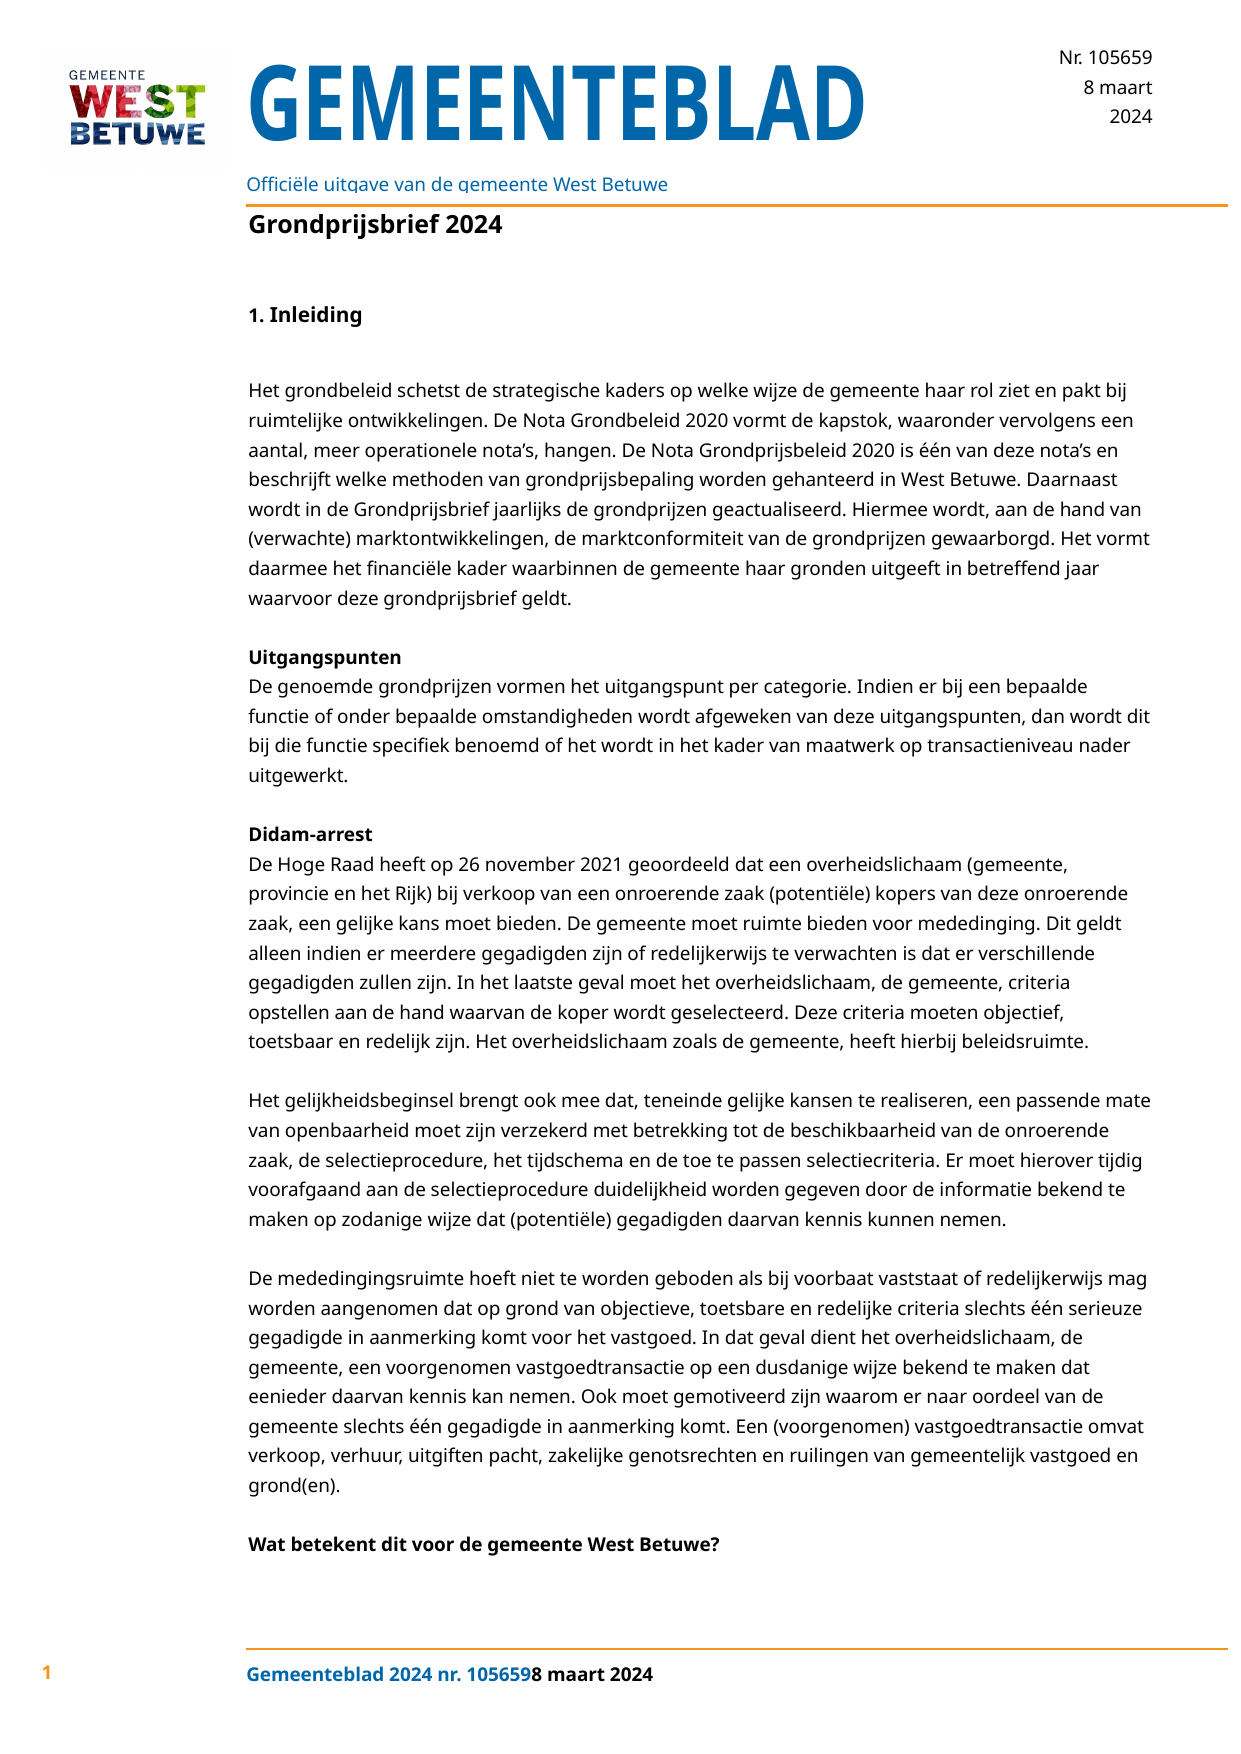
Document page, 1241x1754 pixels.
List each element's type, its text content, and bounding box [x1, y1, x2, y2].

text De Hoge Raad heeft op 26 november 2021 geoordeeld dat een overheidslichaam (gemeente, provincie en het Rijk) bij verkoop van een onroerende zaak (potentiële) kopers van deze onroerende zaak, een gelijke kans moet bieden. De gemeente moet ruimte bieden voor mededinging. Dit geldt alleen indien er meerdere gegadigden zijn of redelijkerwijs te verwachten is dat er verschillende gegadigden zullen zijn. In het laatste geval moet het overheidslichaam, de gemeente, criteria opstellen aan de hand waarvan de koper wordt geselecteerd. Deze criteria moeten objectief, toetsbaar en redelijk zijn. Het overheidslichaam zoals de gemeente, heeft hierbij beleidsruimte. [248, 851, 1152, 1054]
text Wat betekent dit voor de gemeente West Betuwe? [248, 1531, 1152, 1557]
text Grondprijsbrief 2024 [248, 207, 1152, 241]
text Het gelijkheidsbeginsel brengt ook mee dat, teneinde gelijke kansen te realiseren, een passende mate van openbaarheid moet zijn verzekerd met betrekking tot de beschikbaarheid van de onroerende zaak, de selectieprocedure, het tijdschema en de toe te passen selectiecriteria. Er moet hierover tijdig voorafgaand aan de selectieprocedure duidelijkheid worden gegeven door de informatie bekend te maken op zodanige wijze dat (potentiële) gegadigden daarvan kennis kunnen nemen. [248, 1088, 1152, 1232]
text De mededingingsruimte hoeft niet te worden geboden als bij voorbaat vaststaat of redelijkerwijs mag worden aangenomen dat op grond van objectieve, toetsbare en redelijke criteria slechts één serieuze gegadigde in aanmerking komt voor het vastgoed. In dat geval dient het overheidslichaam, de gemeente, een voorgenomen vastgoedtransactie op een dusdanige wijze bekend te maken dat eenieder daarvan kennis kan nemen. Ook moet gemotiveerd zijn waarom er naar oordeel van de gemeente slechts één gegadigde in aanmerking komt. Een (voorgenomen) vastgoedtransactie omvat verkoop, verhuur, uitgiften pacht, zakelijke genotsrechten en ruilingen van gemeentelijk vastgoed en grond(en). [248, 1265, 1152, 1498]
text 1. Inleiding [248, 300, 1152, 328]
text Uitgangspunten [248, 644, 1152, 669]
text Het grondbeleid schetst de strategische kaders op welke wijze de gemeente haar rol ziet en pakt bij ruimtelijke ontwikkelingen. De Nota Grondbeleid 2020 vormt de kapstok, waaronder vervolgens een aantal, meer operationele nota’s, hangen. De Nota Grondprijsbeleid 2020 is één van deze nota’s en beschrijft welke methoden van grondprijsbepaling worden gehanteerd in West Betuwe. Daarnaast wordt in de Grondprijsbrief jaarlijks de grondprijzen geactualiseerd. Hiermee wordt, aan de hand van (verwachte) marktontwikkelingen, de marktconformiteit van de grondprijzen gewaarborgd. Het vormt daarmee het financiële kader waarbinnen de gemeente haar gronden uitgeeft in betreffend jaar waarvoor deze grondprijsbrief geldt. [248, 378, 1152, 610]
text De genoemde grondprijzen vormen het uitgangspunt per categorie. Indien er bij een bepaalde functie of onder bepaalde omstandigheden wordt afgeweken van deze uitgangspunten, dan wordt dit bij die functie specifiek benoemd of het wordt in het kader van maatwerk op transactieniveau nader uitgewerkt. [248, 673, 1152, 788]
text Didam-arrest [248, 821, 1152, 847]
picture [41, 47, 231, 172]
